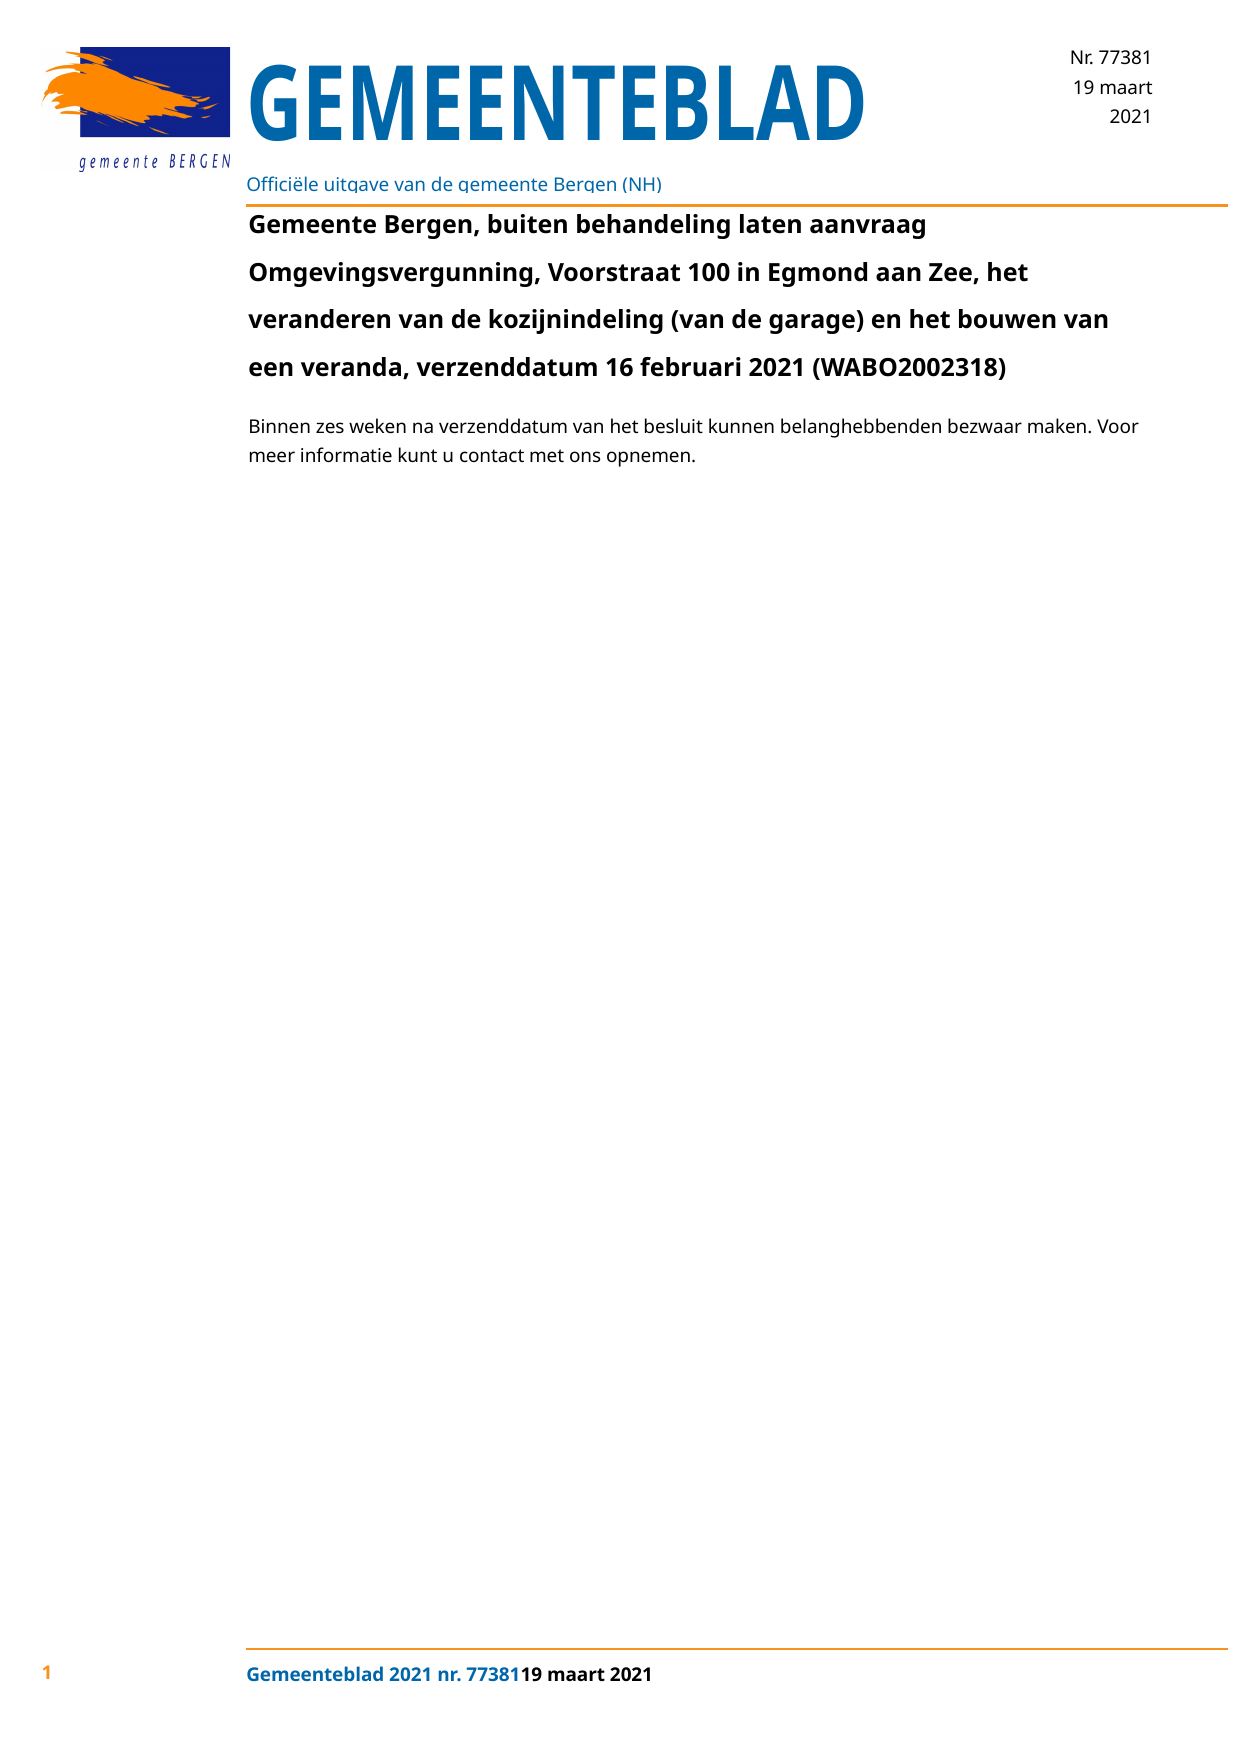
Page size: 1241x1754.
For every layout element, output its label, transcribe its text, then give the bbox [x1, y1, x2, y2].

picture [41, 47, 231, 172]
text Binnen zes weken na verzenddatum van het besluit kunnen belanghebbenden bezwaar maken. Voor meer informatie kunt u contact met ons opnemen. [248, 413, 1152, 468]
text Gemeente Bergen, buiten behandeling laten aanvraag Omgevingsvergunning, Voorstraat 100 in Egmond aan Zee, het veranderen van de kozijnindeling (van de garage) en het bouwen van een veranda, verzenddatum 16 februari 2021 (WABO2002318) [248, 207, 1152, 384]
